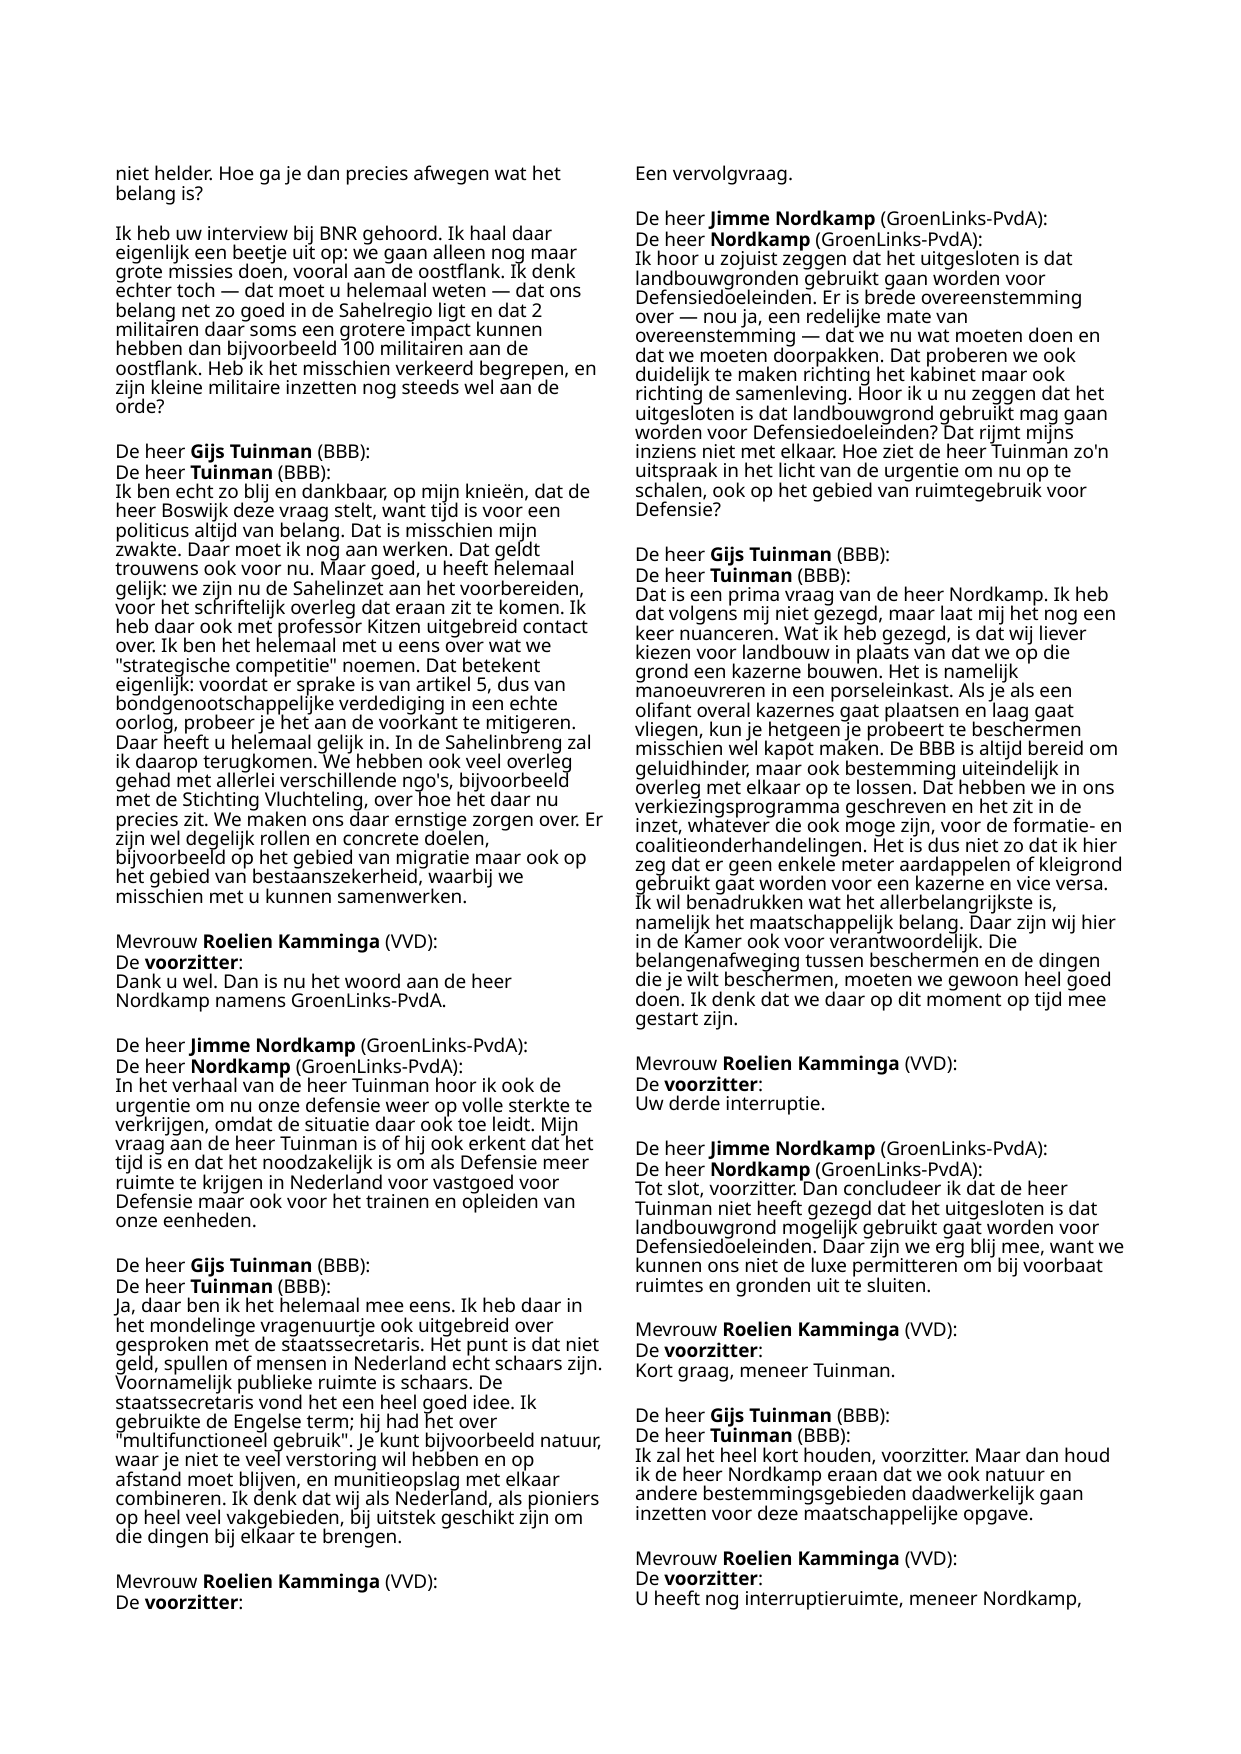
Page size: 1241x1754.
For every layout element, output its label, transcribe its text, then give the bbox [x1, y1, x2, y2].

text De voorzitter: [635, 1342, 1125, 1362]
text De heer Tuinman (BBB): [635, 567, 1125, 586]
text De voorzitter: [635, 1570, 1125, 1590]
text De heer Gijs Tuinman (BBB): [115, 438, 605, 464]
text Dat is een prima vraag van de heer Nordkamp. Ik heb dat volgens mij niet gezegd, maar laat mij het nog een keer nuanceren. Wat ik heb gezegd, is dat wij liever kiezen voor landbouw in plaats van dat we op die grond een kazerne bouwen. Het is namelijk manoeuvreren in een porseleinkast. Als je als een olifant overal kazernes gaat plaatsen en laag gaat vliegen, kun je hetgeen je probeert te beschermen misschien wel kapot maken. De BBB is altijd bereid om geluidhinder, maar ook bestemming uiteindelijk in overleg met elkaar op te lossen. Dat hebben we in ons verkiezingsprogramma geschreven en het zit in de inzet, whatever die ook moge zijn, voor de formatie- en coalitieonderhandelingen. Het is dus niet zo dat ik hier zeg dat er geen enkele meter aardappelen of kleigrond gebruikt gaat worden voor een kazerne en vice versa. Ik wil benadrukken wat het allerbelangrijkste is, namelijk het maatschappelijk belang. Daar zijn wij hier in de Kamer ook voor verantwoordelijk. Die belangenafweging tussen beschermen en de dingen die je wilt beschermen, moeten we gewoon heel goed doen. Ik denk dat we daar op dit moment op tijd mee gestart zijn. [635, 586, 1125, 1029]
text Tot slot, voorzitter. Dan concludeer ik dat de heer Tuinman niet heeft gezegd dat het uitgesloten is dat landbouwgrond mogelijk gebruikt gaat worden voor Defensiedoeleinden. Daar zijn we erg blij mee, want we kunnen ons niet de luxe permitteren om bij voorbaat ruimtes en gronden uit te sluiten. [635, 1180, 1125, 1296]
text De heer Nordkamp (GroenLinks-PvdA): [635, 231, 1125, 250]
text De voorzitter: [635, 1076, 1125, 1095]
text De heer Tuinman (BBB): [115, 1278, 605, 1297]
text Mevrouw Roelien Kamminga (VVD): [635, 1050, 1125, 1076]
text Ik ben echt zo blij en dankbaar, op mijn knieën, dat de heer Boswijk deze vraag stelt, want tijd is voor een politicus altijd van belang. Dat is misschien mijn zwakte. Daar moet ik nog aan werken. Dat geldt trouwens ook voor nu. Maar goed, u heeft helemaal gelijk: we zijn nu de Sahelinzet aan het voorbereiden, voor het schriftelijk overleg dat eraan zit te komen. Ik heb daar ook met professor Kitzen uitgebreid contact over. Ik ben het helemaal met u eens over wat we "strategische competitie" noemen. Dat betekent eigenlijk: voordat er sprake is van artikel 5, dus van bondgenootschappelijke verdediging in een echte oorlog, probeer je het aan de voorkant te mitigeren. Daar heeft u helemaal gelijk in. In de Sahelinbreng zal ik daarop terugkomen. We hebben ook veel overleg gehad met allerlei verschillende ngo's, bijvoorbeeld met de Stichting Vluchteling, over hoe het daar nu precies zit. We maken ons daar ernstige zorgen over. Er zijn wel degelijk rollen en concrete doelen, bijvoorbeeld op het gebied van migratie maar ook op het gebied van bestaanszekerheid, waarbij we misschien met u kunnen samenwerken. [115, 483, 605, 907]
text Uw derde interruptie. [635, 1095, 1125, 1114]
text De voorzitter: [115, 954, 605, 973]
text De heer Jimme Nordkamp (GroenLinks-PvdA): [115, 1032, 605, 1058]
text Dank u wel. Dan is nu het woord aan de heer Nordkamp namens GroenLinks-PvdA. [115, 973, 605, 1011]
text Ik hoor u zojuist zeggen dat het uitgesloten is dat landbouwgronden gebruikt gaan worden voor Defensiedoeleinden. Er is brede overeenstemming over — nou ja, een redelijke mate van overeenstemming — dat we nu wat moeten doen en dat we moeten doorpakken. Dat proberen we ook duidelijk te maken richting het kabinet maar ook richting de samenleving. Hoor ik u nu zeggen dat het uitgesloten is dat landbouwgrond gebruikt mag gaan worden voor Defensiedoeleinden? Dat rijmt mijns inziens niet met elkaar. Hoe ziet de heer Tuinman zo'n uitspraak in het licht van de urgentie om nu op te schalen, ook op het gebied van ruimtegebruik voor Defensie? [635, 250, 1125, 520]
text De heer Tuinman (BBB): [115, 464, 605, 483]
text Ik zal het heel kort houden, voorzitter. Maar dan houd ik de heer Nordkamp eraan dat we ook natuur en andere bestemmingsgebieden daadwerkelijk gaan inzetten voor deze maatschappelijke opgave. [635, 1447, 1125, 1524]
text U heeft nog interruptieruimte, meneer Nordkamp, [635, 1590, 1125, 1609]
text De heer Jimme Nordkamp (GroenLinks-PvdA): [635, 1135, 1125, 1161]
text Een vervolgvraag. [635, 165, 1125, 184]
text De heer Nordkamp (GroenLinks-PvdA): [635, 1161, 1125, 1180]
text Ja, daar ben ik het helemaal mee eens. Ik heb daar in het mondelinge vragenuurtje ook uitgebreid over gesproken met de staatssecretaris. Het punt is dat niet geld, spullen of mensen in Nederland echt schaars zijn. Voornamelijk publieke ruimte is schaars. De staatssecretaris vond het een heel goed idee. Ik gebruikte de Engelse term; hij had het over "multifunctioneel gebruik". Je kunt bijvoorbeeld natuur, waar je niet te veel verstoring wil hebben en op afstand moet blijven, en munitieopslag met elkaar combineren. Ik denk dat wij als Nederland, als pioniers op heel veel vakgebieden, bij uitstek geschikt zijn om die dingen bij elkaar te brengen. [115, 1297, 605, 1548]
text Mevrouw Roelien Kamminga (VVD): [115, 1569, 605, 1594]
text Ik heb uw interview bij BNR gehoord. Ik haal daar eigenlijk een beetje uit op: we gaan alleen nog maar grote missies doen, vooral aan de oostflank. Ik denk echter toch — dat moet u helemaal weten — dat ons belang net zo goed in de Sahelregio ligt en dat 2 militairen daar soms een grotere impact kunnen hebben dan bijvoorbeeld 100 militairen aan de oostflank. Heb ik het misschien verkeerd begrepen, en zijn kleine militaire inzetten nog steeds wel aan de orde? [115, 224, 605, 417]
text Mevrouw Roelien Kamminga (VVD): [635, 1545, 1125, 1570]
text Kort graag, meneer Tuinman. [635, 1362, 1125, 1381]
text De heer Gijs Tuinman (BBB): [635, 541, 1125, 567]
text De heer Nordkamp (GroenLinks-PvdA): [115, 1058, 605, 1077]
text De voorzitter: [115, 1594, 605, 1614]
text Mevrouw Roelien Kamminga (VVD): [115, 928, 605, 954]
text De heer Gijs Tuinman (BBB): [635, 1402, 1125, 1427]
text In het verhaal van de heer Tuinman hoor ik ook de urgentie om nu onze defensie weer op volle sterkte te verkrijgen, omdat de situatie daar ook toe leidt. Mijn vraag aan de heer Tuinman is of hij ook erkent dat het tijd is en dat het noodzakelijk is om als Defensie meer ruimte te krijgen in Nederland voor vastgoed voor Defensie maar ook voor het trainen en opleiden van onze eenheden. [115, 1077, 605, 1231]
text niet helder. Hoe ga je dan precies afwegen wat het belang is? [115, 165, 605, 204]
text De heer Tuinman (BBB): [635, 1427, 1125, 1447]
text Mevrouw Roelien Kamminga (VVD): [635, 1317, 1125, 1342]
text De heer Gijs Tuinman (BBB): [115, 1252, 605, 1278]
text De heer Jimme Nordkamp (GroenLinks-PvdA): [635, 205, 1125, 231]
